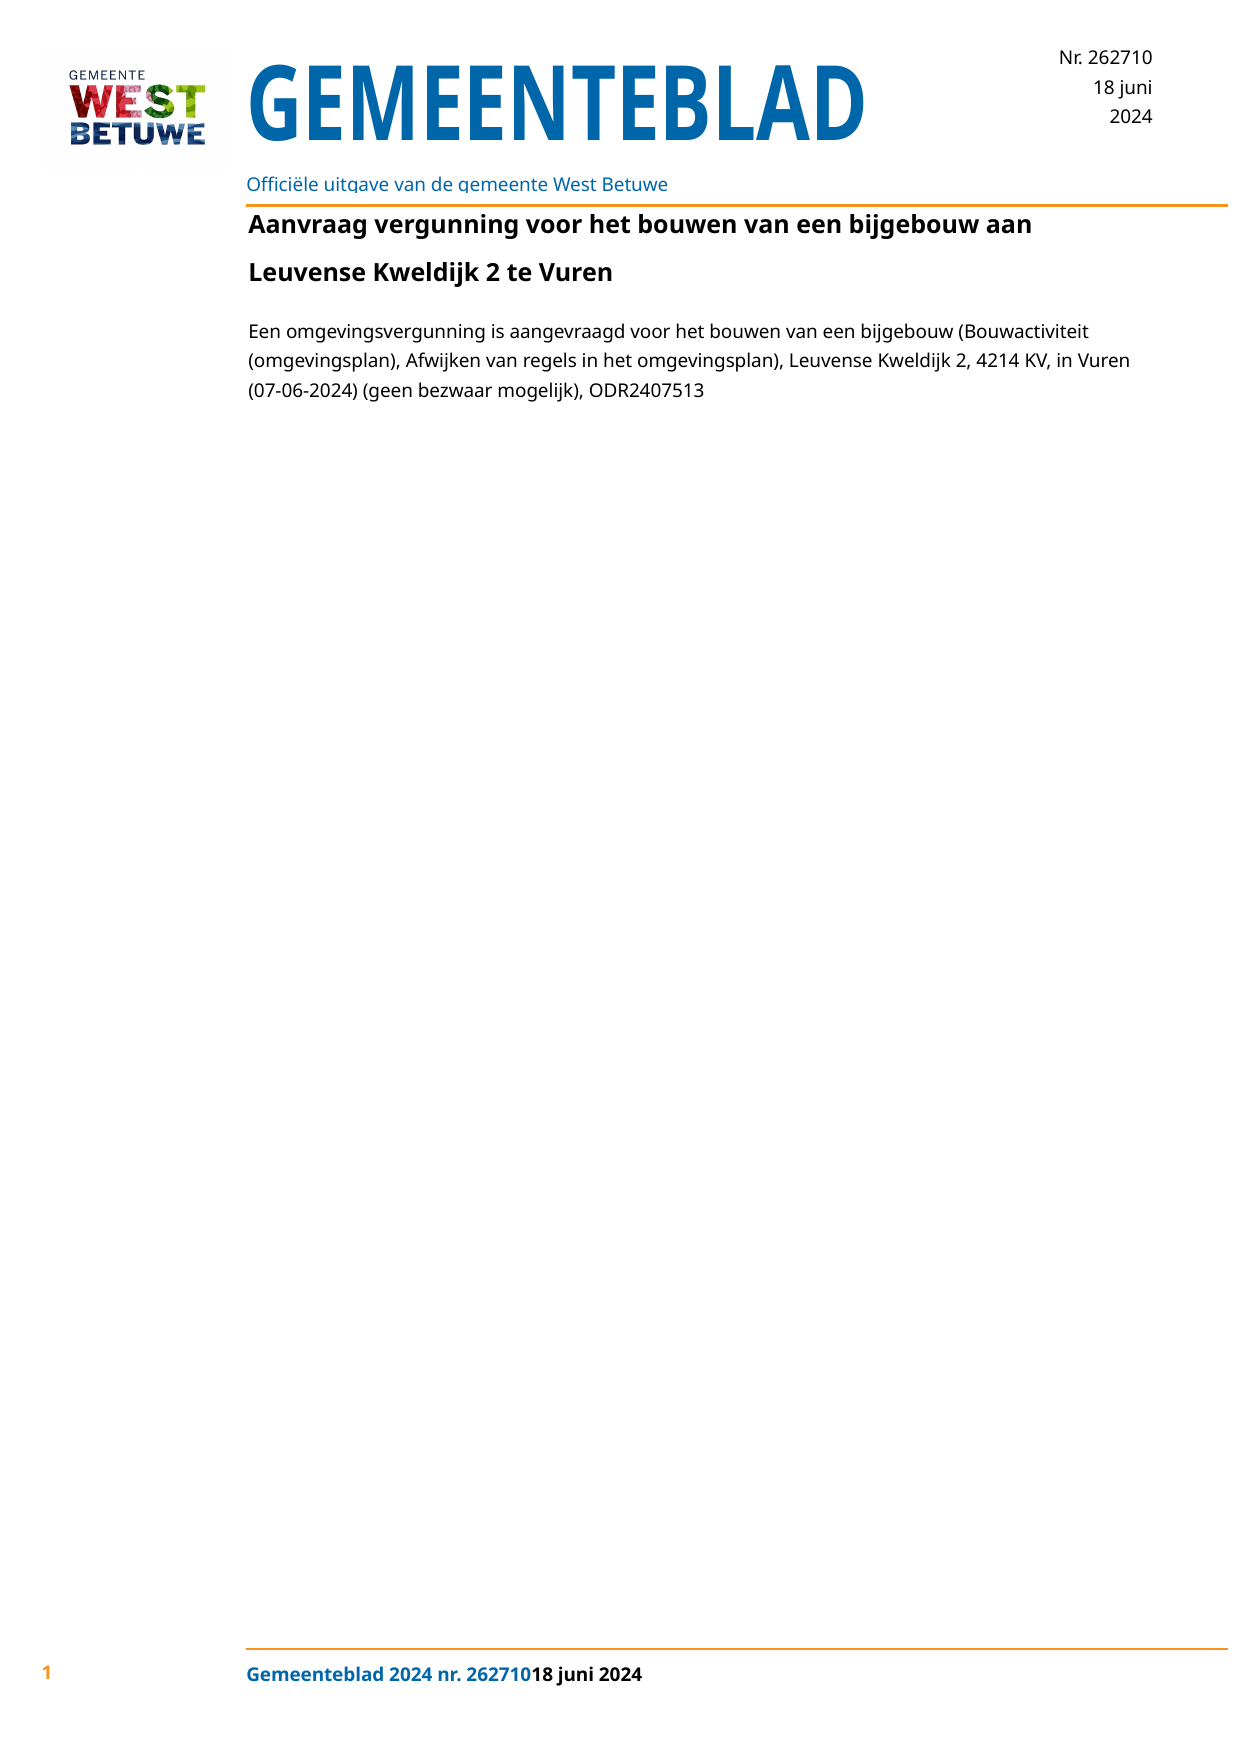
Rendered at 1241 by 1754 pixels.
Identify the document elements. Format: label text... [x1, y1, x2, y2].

picture [41, 47, 231, 172]
text Een omgevingsvergunning is aangevraagd voor het bouwen van een bijgebouw (Bouwactiviteit (omgevingsplan), Afwijken van regels in het omgevingsplan), Leuvense Kweldijk 2, 4214 KV, in Vuren (07-06-2024) (geen bezwaar mogelijk), ODR2407513 [248, 318, 1152, 403]
text Aanvraag vergunning voor het bouwen van een bijgebouw aan Leuvense Kweldijk 2 te Vuren [248, 207, 1152, 288]
